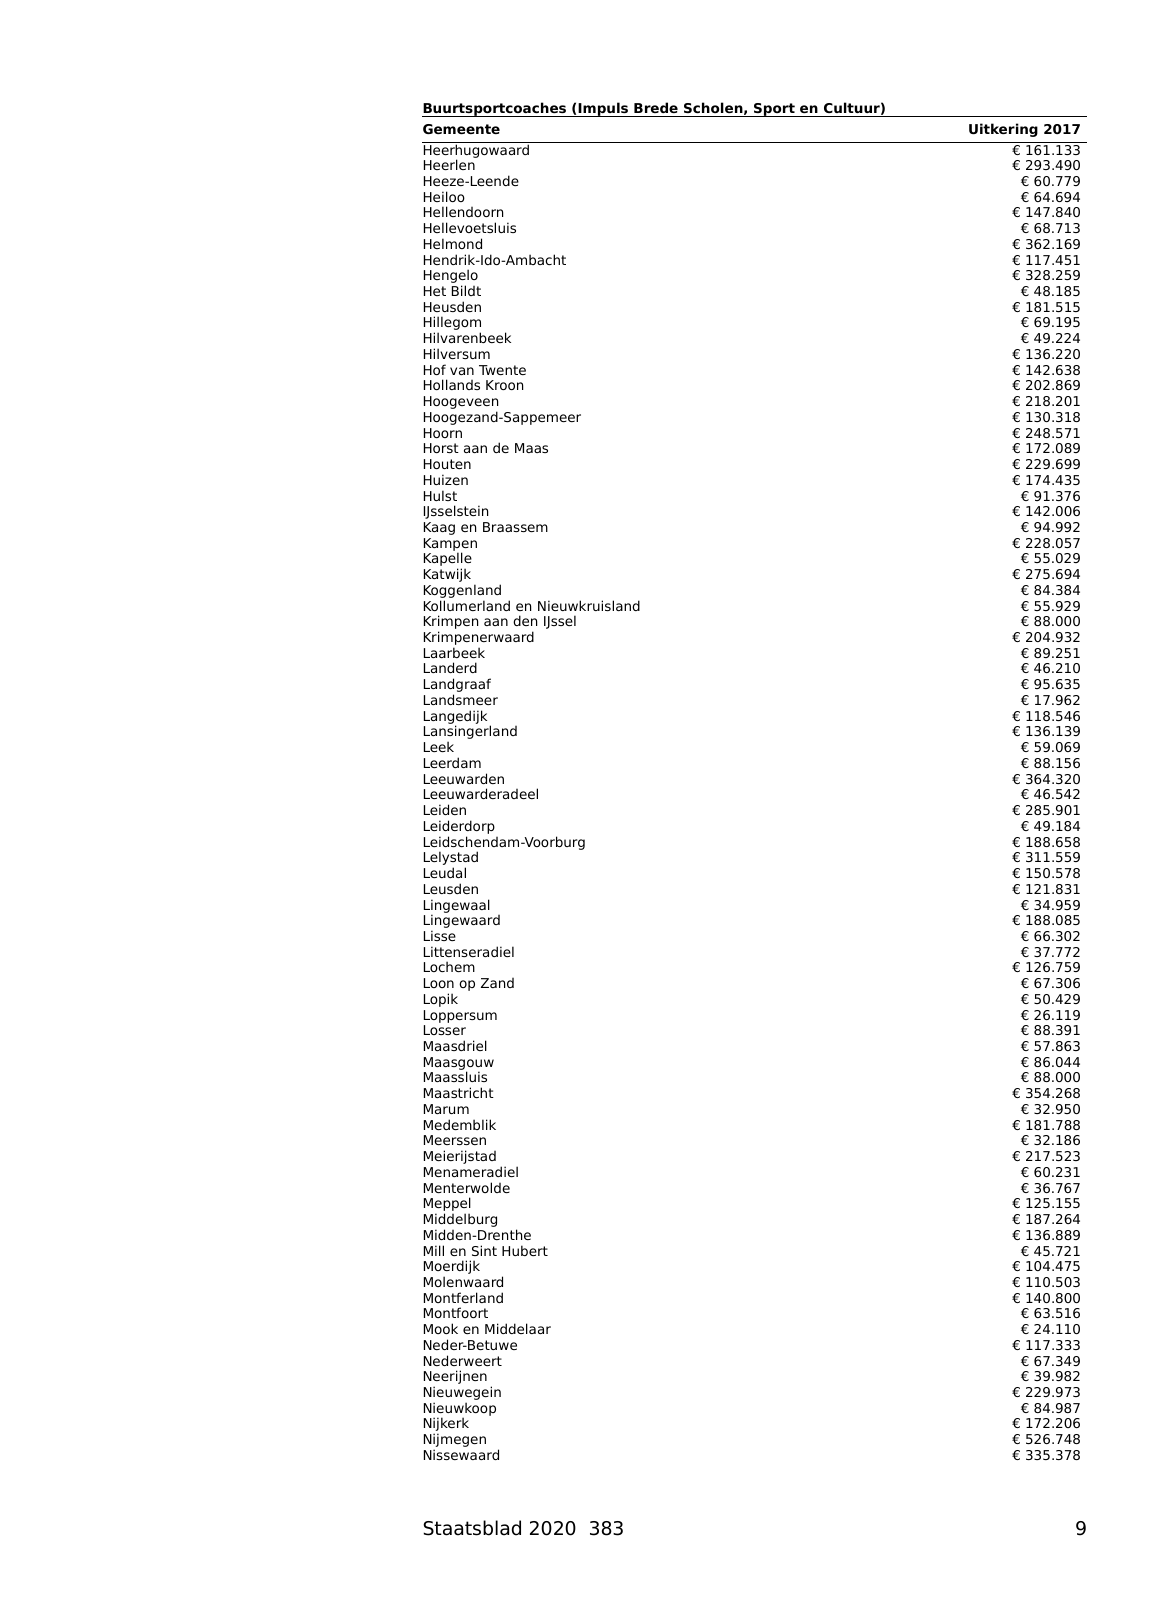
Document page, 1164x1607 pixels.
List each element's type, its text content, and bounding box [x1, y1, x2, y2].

table_cell Lingewaard [422, 913, 768, 929]
table_cell € 24.110 [769, 1322, 1087, 1338]
table_cell € 130.318 [769, 410, 1087, 425]
table_cell Lingewaal [422, 897, 768, 913]
table_cell Leidschendam-Voorburg [422, 834, 768, 850]
table_cell Het Bildt [422, 284, 768, 299]
table_cell € 142.006 [769, 504, 1087, 520]
table_cell Hoogeveen [422, 394, 768, 410]
table_cell € 217.523 [769, 1149, 1087, 1165]
table_cell Loon op Zand [422, 976, 768, 992]
table_cell Nieuwkoop [422, 1401, 768, 1416]
table_cell € 32.186 [769, 1133, 1087, 1149]
table_cell Hilvarenbeek [422, 331, 768, 347]
table_cell Leiderdorp [422, 819, 768, 834]
table_cell Menameradiel [422, 1165, 768, 1180]
table_cell Middelburg [422, 1212, 768, 1228]
table_cell Huizen [422, 473, 768, 488]
table_cell € 84.987 [769, 1401, 1087, 1416]
table_cell € 229.973 [769, 1385, 1087, 1401]
table_cell € 66.302 [769, 929, 1087, 944]
table_cell Hillegom [422, 315, 768, 331]
table_cell Meppel [422, 1196, 768, 1212]
table_cell € 136.139 [769, 724, 1087, 740]
table_cell € 328.259 [769, 268, 1087, 284]
table_cell Nieuwegein [422, 1385, 768, 1401]
table_cell Nissewaard [422, 1448, 768, 1463]
table_cell Houten [422, 457, 768, 473]
table_cell Menterwolde [422, 1180, 768, 1196]
table_cell € 48.185 [769, 284, 1087, 299]
table_header Buurtsportcoaches (Impuls Brede Scholen, Sport en Cultuur) [422, 100, 1087, 116]
table_cell Krimpenerwaard [422, 630, 768, 646]
table_cell Hendrik-Ido-Ambacht [422, 253, 768, 268]
table_cell € 49.224 [769, 331, 1087, 347]
table_cell Hilversum [422, 347, 768, 362]
table_cell Hoogezand-Sappemeer [422, 410, 768, 425]
table_cell Heerlen [422, 158, 768, 174]
table_cell Maastricht [422, 1086, 768, 1102]
table_cell € 88.156 [769, 756, 1087, 771]
table_cell € 526.748 [769, 1432, 1087, 1448]
table_cell Heusden [422, 300, 768, 315]
table_cell € 136.220 [769, 347, 1087, 362]
table_cell Moerdijk [422, 1259, 768, 1275]
table_cell Hellendoorn [422, 205, 768, 221]
table_cell € 36.767 [769, 1180, 1087, 1196]
table_cell Neder-Betuwe [422, 1338, 768, 1353]
table_cell € 59.069 [769, 740, 1087, 756]
table_cell Medemblik [422, 1118, 768, 1133]
table_cell € 46.210 [769, 661, 1087, 677]
table_cell € 67.306 [769, 976, 1087, 992]
table_cell Katwijk [422, 567, 768, 583]
table_cell € 188.085 [769, 913, 1087, 929]
table_cell Mook en Middelaar [422, 1322, 768, 1338]
table_cell € 174.435 [769, 473, 1087, 488]
table_cell Maasgouw [422, 1055, 768, 1070]
table_cell Meierijstad [422, 1149, 768, 1165]
table_cell € 60.779 [769, 174, 1087, 189]
table_cell € 89.251 [769, 646, 1087, 661]
table_cell € 204.932 [769, 630, 1087, 646]
table_cell Neerijnen [422, 1369, 768, 1385]
table_cell Littenseradiel [422, 945, 768, 960]
table_cell Leeuwarden [422, 771, 768, 787]
table_cell € 136.889 [769, 1228, 1087, 1243]
table_cell € 218.201 [769, 394, 1087, 410]
table_cell € 181.788 [769, 1118, 1087, 1133]
table_cell Uitkering 2017 [769, 117, 1087, 142]
table_cell € 17.962 [769, 693, 1087, 708]
table_cell Hulst [422, 488, 768, 504]
table_cell € 69.195 [769, 315, 1087, 331]
table_cell Krimpen aan den IJssel [422, 614, 768, 630]
table_cell Maasdriel [422, 1039, 768, 1054]
table_cell Lopik [422, 992, 768, 1007]
table_cell € 172.206 [769, 1416, 1087, 1432]
table_cell € 26.119 [769, 1008, 1087, 1023]
table_cell € 91.376 [769, 488, 1087, 504]
table_cell € 181.515 [769, 300, 1087, 315]
table_cell € 49.184 [769, 819, 1087, 834]
table_cell € 55.929 [769, 599, 1087, 614]
table_cell Heiloo [422, 190, 768, 205]
table_cell Lisse [422, 929, 768, 944]
table_cell € 311.559 [769, 850, 1087, 866]
table_cell € 84.384 [769, 583, 1087, 598]
table_cell Leek [422, 740, 768, 756]
table_cell € 140.800 [769, 1291, 1087, 1306]
table_cell € 32.950 [769, 1102, 1087, 1117]
table_cell € 95.635 [769, 677, 1087, 693]
table_cell Hof van Twente [422, 363, 768, 378]
table_cell € 335.378 [769, 1448, 1087, 1463]
table_cell Lelystad [422, 850, 768, 866]
table_cell Marum [422, 1102, 768, 1117]
table_cell Nederweert [422, 1354, 768, 1369]
table_cell € 88.000 [769, 1070, 1087, 1086]
table_cell € 362.169 [769, 237, 1087, 252]
table_cell € 117.451 [769, 253, 1087, 268]
table_cell Meerssen [422, 1133, 768, 1149]
table_cell € 126.759 [769, 960, 1087, 976]
table_cell Horst aan de Maas [422, 441, 768, 457]
table_cell Molenwaard [422, 1275, 768, 1291]
table_cell Maassluis [422, 1070, 768, 1086]
table_cell € 228.057 [769, 536, 1087, 551]
table_cell € 68.713 [769, 221, 1087, 237]
table_cell € 57.863 [769, 1039, 1087, 1054]
table_cell € 293.490 [769, 158, 1087, 174]
table_cell Leusden [422, 882, 768, 897]
table_cell € 142.638 [769, 363, 1087, 378]
table_cell € 161.133 [769, 143, 1087, 158]
table_cell Losser [422, 1023, 768, 1039]
table_cell € 55.029 [769, 551, 1087, 567]
table_cell € 64.694 [769, 190, 1087, 205]
table_cell € 37.772 [769, 945, 1087, 960]
table_cell € 60.231 [769, 1165, 1087, 1180]
table_cell Kaag en Braassem [422, 520, 768, 536]
table_cell € 275.694 [769, 567, 1087, 583]
table_cell € 63.516 [769, 1306, 1087, 1322]
table_cell € 94.992 [769, 520, 1087, 536]
table_cell € 110.503 [769, 1275, 1087, 1291]
table_cell € 46.542 [769, 787, 1087, 803]
table_cell Landsmeer [422, 693, 768, 708]
table_cell € 34.959 [769, 897, 1087, 913]
table_cell Leerdam [422, 756, 768, 771]
table_cell Nijkerk [422, 1416, 768, 1432]
table_cell Gemeente [422, 117, 768, 142]
table_cell € 125.155 [769, 1196, 1087, 1212]
table_cell Mill en Sint Hubert [422, 1243, 768, 1259]
table_cell Landgraaf [422, 677, 768, 693]
table_cell Kampen [422, 536, 768, 551]
table_cell € 118.546 [769, 709, 1087, 724]
table_cell Hellevoetsluis [422, 221, 768, 237]
table_cell € 364.320 [769, 771, 1087, 787]
table_cell Hoorn [422, 425, 768, 441]
table_cell € 86.044 [769, 1055, 1087, 1070]
table_cell Hengelo [422, 268, 768, 284]
table_cell € 67.349 [769, 1354, 1087, 1369]
table_cell Lansingerland [422, 724, 768, 740]
table_cell € 188.658 [769, 834, 1087, 850]
table_cell Hollands Kroon [422, 378, 768, 394]
table_cell € 354.268 [769, 1086, 1087, 1102]
table_cell € 121.831 [769, 882, 1087, 897]
table_cell € 39.982 [769, 1369, 1087, 1385]
table_cell Kapelle [422, 551, 768, 567]
table_cell Loppersum [422, 1008, 768, 1023]
table_cell € 104.475 [769, 1259, 1087, 1275]
table_cell € 202.869 [769, 378, 1087, 394]
table_cell € 117.333 [769, 1338, 1087, 1353]
table_cell Midden-Drenthe [422, 1228, 768, 1243]
table_cell Montferland [422, 1291, 768, 1306]
table_cell Leudal [422, 866, 768, 882]
table_cell € 229.699 [769, 457, 1087, 473]
table_cell Leiden [422, 803, 768, 819]
table_cell € 147.840 [769, 205, 1087, 221]
table_cell IJsselstein [422, 504, 768, 520]
table_cell Montfoort [422, 1306, 768, 1322]
table_cell Lochem [422, 960, 768, 976]
table_cell Landerd [422, 661, 768, 677]
table_cell € 150.578 [769, 866, 1087, 882]
table_cell Koggenland [422, 583, 768, 598]
table_cell Kollumerland en Nieuwkruisland [422, 599, 768, 614]
table_cell € 50.429 [769, 992, 1087, 1007]
table_cell € 45.721 [769, 1243, 1087, 1259]
table_cell Nijmegen [422, 1432, 768, 1448]
table_cell € 248.571 [769, 425, 1087, 441]
table_cell € 285.901 [769, 803, 1087, 819]
table_cell € 187.264 [769, 1212, 1087, 1228]
table_cell Leeuwarderadeel [422, 787, 768, 803]
table_cell € 88.391 [769, 1023, 1087, 1039]
table_cell € 172.089 [769, 441, 1087, 457]
table_cell Heeze-Leende [422, 174, 768, 189]
table_cell € 88.000 [769, 614, 1087, 630]
table_cell Laarbeek [422, 646, 768, 661]
table_cell Helmond [422, 237, 768, 252]
table_cell Heerhugowaard [422, 143, 768, 158]
table_cell Langedijk [422, 709, 768, 724]
